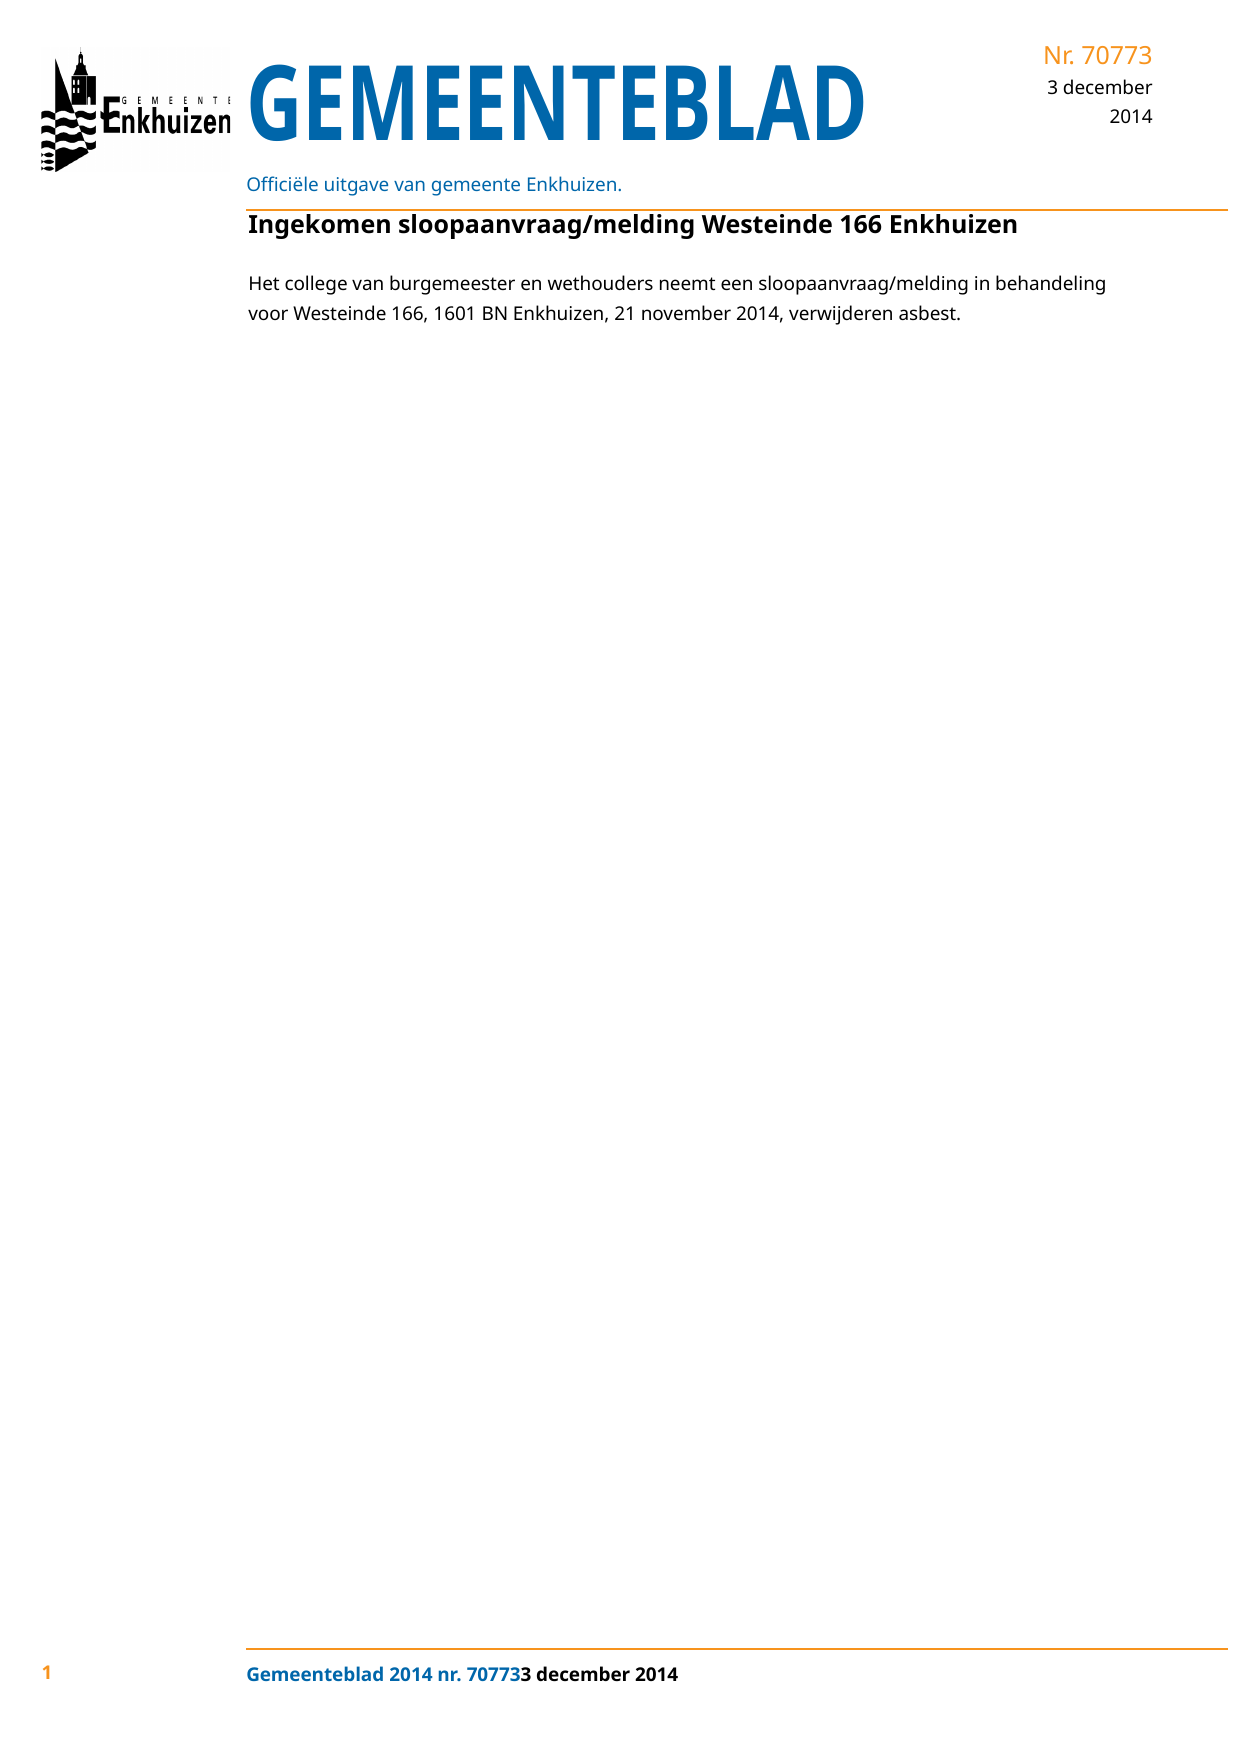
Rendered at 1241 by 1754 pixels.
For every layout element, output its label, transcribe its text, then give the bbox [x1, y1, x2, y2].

text Het college van burgemeester en wethouders neemt een sloopaanvraag/melding in behandeling voor Westeinde 166, 1601 BN Enkhuizen, 21 november 2014, verwijderen asbest. [248, 270, 1152, 326]
picture [41, 47, 231, 172]
text Ingekomen sloopaanvraag/melding Westeinde 166 Enkhuizen [248, 211, 1152, 241]
